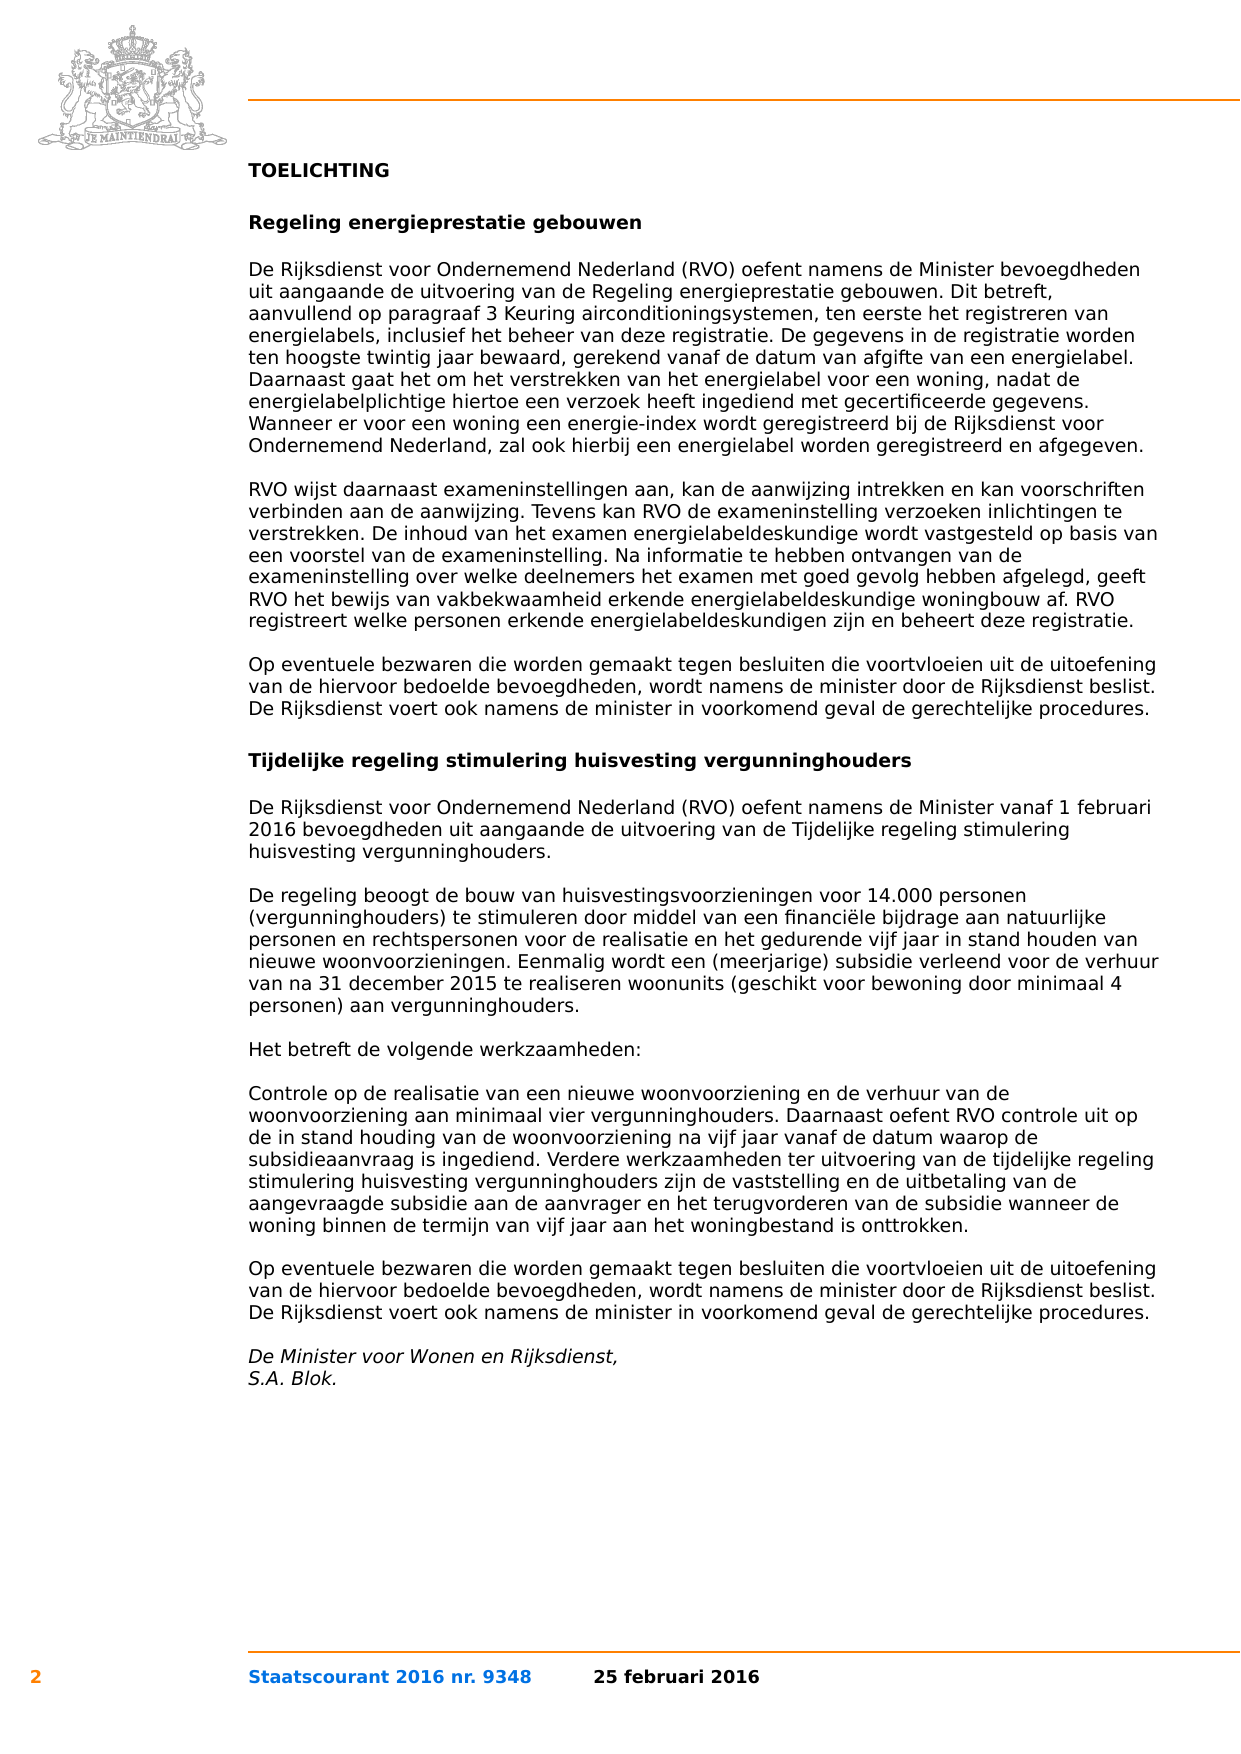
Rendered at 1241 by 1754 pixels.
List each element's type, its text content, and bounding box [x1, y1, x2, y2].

subtitle TOELICHTING [248, 160, 1163, 182]
text De Rijksdienst voor Ondernemend Nederland (RVO) oefent namens de Minister bevoegdheden uit aangaande de uitvoering van de Regeling energieprestatie gebouwen. Dit betreft, aanvullend op paragraaf 3 Keuring airconditioningsystemen, ten eerste het registreren van energielabels, inclusief het beheer van deze registratie. De gegevens in de registratie worden ten hoogste twintig jaar bewaard, gerekend vanaf de datum van afgifte van een energielabel. Daarnaast gaat het om het verstrekken van het energielabel voor een woning, nadat de energielabelplichtige hiertoe een verzoek heeft ingediend met gecertificeerde gegevens. Wanneer er voor een woning een energie-index wordt geregistreerd bij de Rijksdienst voor Ondernemend Nederland, zal ook hierbij een energielabel worden geregistreerd en afgegeven. [248, 259, 1163, 457]
text De regeling beoogt de bouw van huisvestingsvoorzieningen voor 14.000 personen (vergunninghouders) te stimuleren door middel van een financiële bijdrage aan natuurlijke personen en rechtspersonen voor de realisatie en het gedurende vijf jaar in stand houden van nieuwe woonvoorzieningen. Eenmalig wordt een (meerjarige) subsidie verleend voor de verhuur van na 31 december 2015 te realiseren woonunits (geschikt voor bewoning door minimaal 4 personen) aan vergunninghouders. [248, 885, 1163, 1017]
picture [38, 25, 227, 150]
subtitle Regeling energieprestatie gebouwen [248, 212, 1163, 234]
text De Minister voor Wonen en Rijksdienst, S.A. Blok. [248, 1346, 1163, 1390]
subtitle Tijdelijke regeling stimulering huisvesting vergunninghouders [248, 750, 1163, 772]
text Het betreft de volgende werkzaamheden: [248, 1039, 1163, 1061]
text Op eventuele bezwaren die worden gemaakt tegen besluiten die voortvloeien uit de uitoefening van de hiervoor bedoelde bevoegdheden, wordt namens de minister door de Rijksdienst beslist. De Rijksdienst voert ook namens de minister in voorkomend geval de gerechtelijke procedures. [248, 654, 1163, 720]
text Op eventuele bezwaren die worden gemaakt tegen besluiten die voortvloeien uit de uitoefening van de hiervoor bedoelde bevoegdheden, wordt namens de minister door de Rijksdienst beslist. De Rijksdienst voert ook namens de minister in voorkomend geval de gerechtelijke procedures. [248, 1258, 1163, 1324]
text RVO wijst daarnaast exameninstellingen aan, kan de aanwijzing intrekken en kan voorschriften verbinden aan de aanwijzing. Tevens kan RVO de exameninstelling verzoeken inlichtingen te verstrekken. De inhoud van het examen energielabeldeskundige wordt vastgesteld op basis van een voorstel van de exameninstelling. Na informatie te hebben ontvangen van de exameninstelling over welke deelnemers het examen met goed gevolg hebben afgelegd, geeft RVO het bewijs van vakbekwaamheid erkende energielabeldeskundige woningbouw af. RVO registreert welke personen erkende energielabeldeskundigen zijn en beheert deze registratie. [248, 478, 1163, 632]
text Controle op de realisatie van een nieuwe woonvoorziening en de verhuur van de woonvoorziening aan minimaal vier vergunninghouders. Daarnaast oefent RVO controle uit op de in stand houding van de woonvoorziening na vijf jaar vanaf de datum waarop de subsidieaanvraag is ingediend. Verdere werkzaamheden ter uitvoering van de tijdelijke regeling stimulering huisvesting vergunninghouders zijn de vaststelling en de uitbetaling van de aangevraagde subsidie aan de aanvrager en het terugvorderen van de subsidie wanneer de woning binnen de termijn van vijf jaar aan het woningbestand is onttrokken. [248, 1083, 1163, 1236]
text De Rijksdienst voor Ondernemend Nederland (RVO) oefent namens de Minister vanaf 1 februari 2016 bevoegdheden uit aangaande de uitvoering van de Tijdelijke regeling stimulering huisvesting vergunninghouders. [248, 797, 1163, 863]
